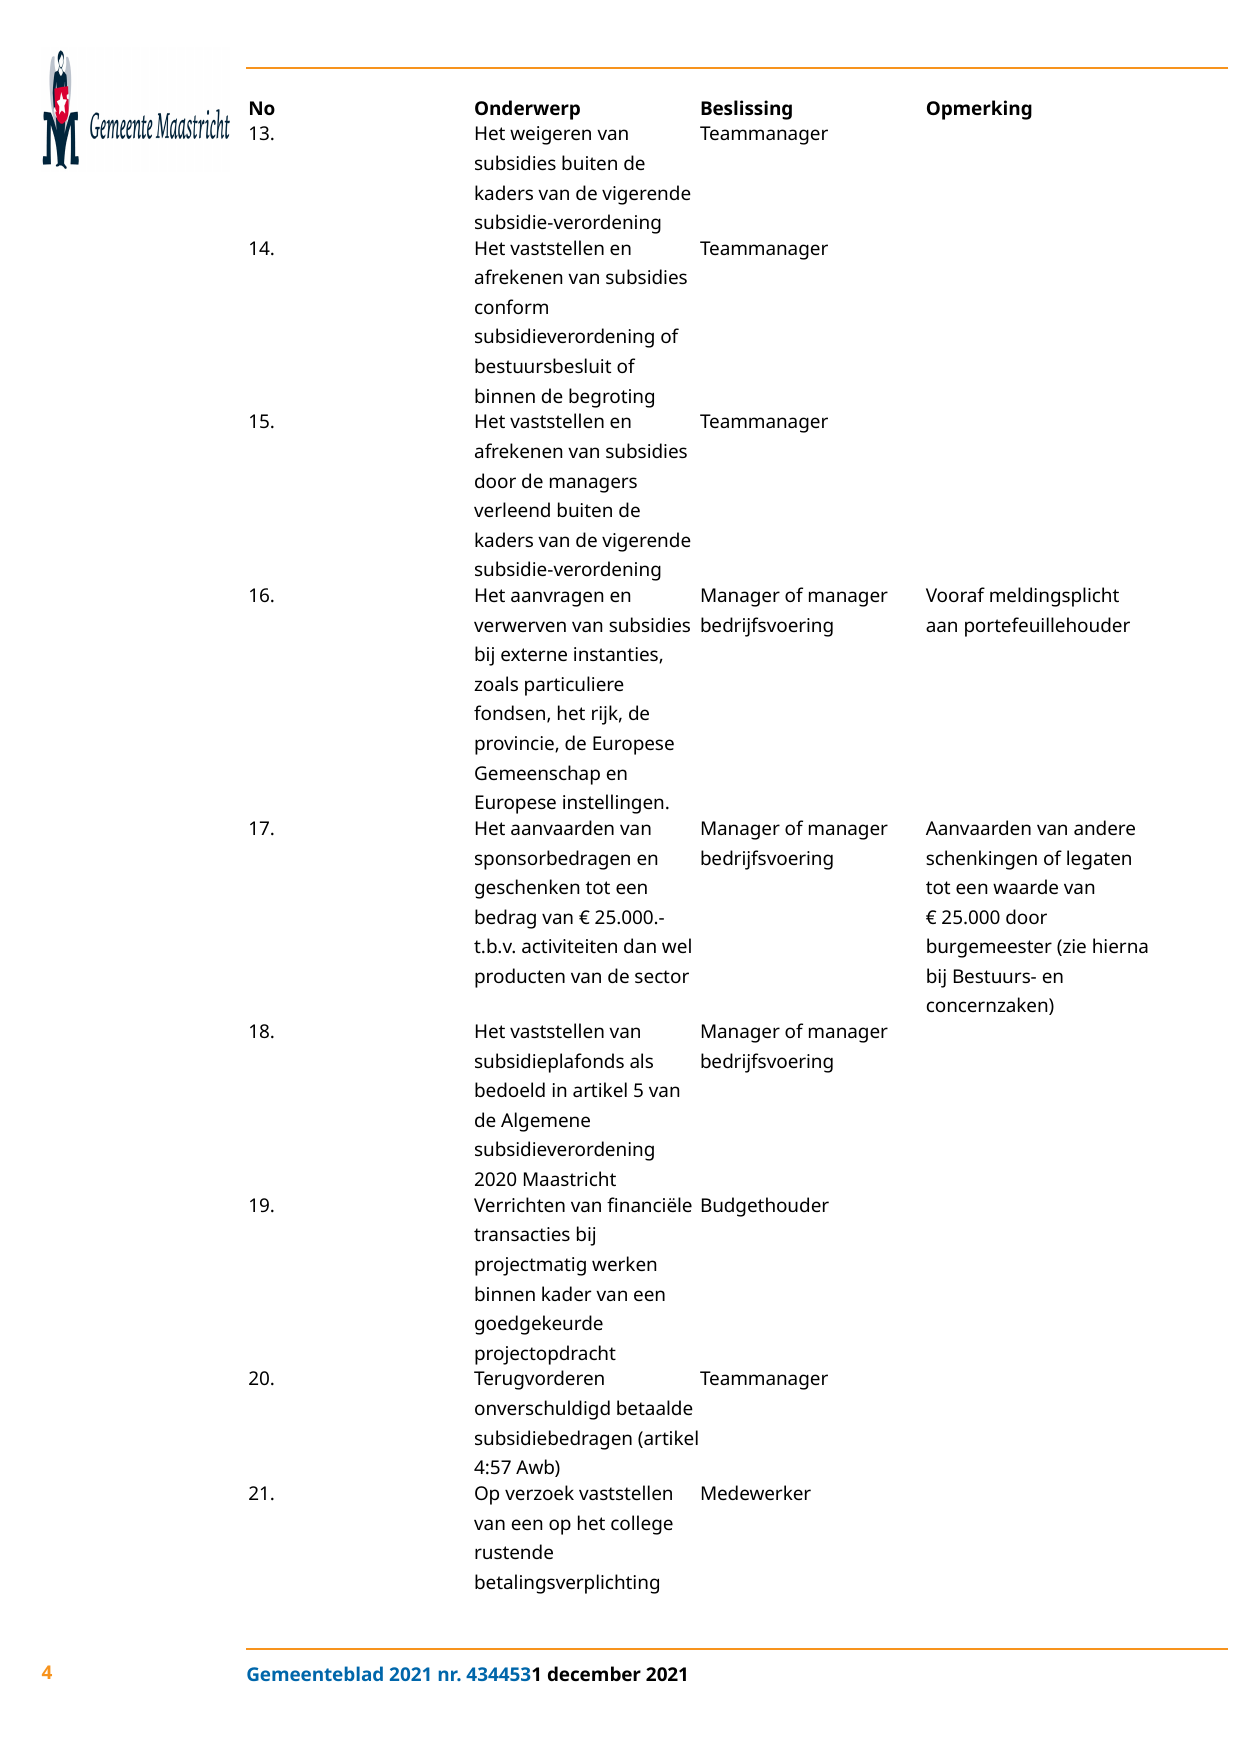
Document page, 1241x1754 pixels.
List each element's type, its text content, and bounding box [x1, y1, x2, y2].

table_cell [248, 1366, 474, 1480]
table_cell [248, 121, 474, 235]
table_cell Op verzoek vaststellen van een op het college rustende betalingsverplichting [474, 1480, 700, 1594]
table_cell Manager of manager bedrijfsvoering [700, 1018, 926, 1192]
table_header Opmerking [926, 95, 1152, 121]
table_cell Het weigeren van subsidies buiten de kaders van de vigerende subsidie-verordening [474, 121, 700, 235]
table_cell [248, 1192, 474, 1366]
table_cell Het aanvaarden van sponsorbedragen en geschenken tot een bedrag van € 25.000.- t.b.v. activiteiten dan wel producten van de sector [474, 815, 700, 1018]
table_header Beslissing [700, 95, 926, 121]
table_cell [248, 815, 474, 1018]
table_cell Medewerker [700, 1480, 926, 1594]
table_cell [248, 235, 474, 409]
table_cell [926, 1480, 1152, 1594]
table_cell Teammanager [700, 1366, 926, 1480]
table_cell [926, 1366, 1152, 1480]
table_cell Terugvorderen onverschuldigd betaalde subsidiebedragen (artikel 4:57 Awb) [474, 1366, 700, 1480]
table_cell [926, 409, 1152, 582]
table_cell [248, 409, 474, 582]
table_cell Het aanvragen en verwerven van subsidies bij externe instanties, zoals particuliere fondsen, het rijk, de provincie, de Europese Gemeenschap en Europese instellingen. [474, 582, 700, 815]
table_cell [926, 1192, 1152, 1366]
table_cell [926, 1018, 1152, 1192]
table_cell Verrichten van financiële transacties bij projectmatig werken binnen kader van een goedgekeurde projectopdracht [474, 1192, 700, 1366]
picture [41, 47, 231, 172]
table_cell Teammanager [700, 121, 926, 235]
table_cell [248, 1480, 474, 1594]
table_cell [926, 121, 1152, 235]
table_cell [248, 582, 474, 815]
table_cell Aanvaarden van andere schenkingen of legaten tot een waarde van € 25.000 door burgemeester (zie hierna bij Bestuurs- en concernzaken) [926, 815, 1152, 1018]
table_cell Budgethouder [700, 1192, 926, 1366]
table_cell Teammanager [700, 235, 926, 409]
table_cell Manager of manager bedrijfsvoering [700, 582, 926, 815]
table_cell Vooraf meldingsplicht aan portefeuillehouder [926, 582, 1152, 815]
table_cell Het vaststellen en afrekenen van subsidies door de managers verleend buiten de kaders van de vigerende subsidie-verordening [474, 409, 700, 582]
table_cell Het vaststellen van subsidieplafonds als bedoeld in artikel 5 van de Algemene subsidieverordening 2020 Maastricht [474, 1018, 700, 1192]
table_header No [248, 95, 474, 121]
table_cell [248, 1018, 474, 1192]
table_cell Manager of manager bedrijfsvoering [700, 815, 926, 1018]
table_cell Het vaststellen en afrekenen van subsidies conform subsidieverordening of bestuursbesluit of binnen de begroting [474, 235, 700, 409]
table_cell Teammanager [700, 409, 926, 582]
table_header Onderwerp [474, 95, 700, 121]
table_cell [926, 235, 1152, 409]
